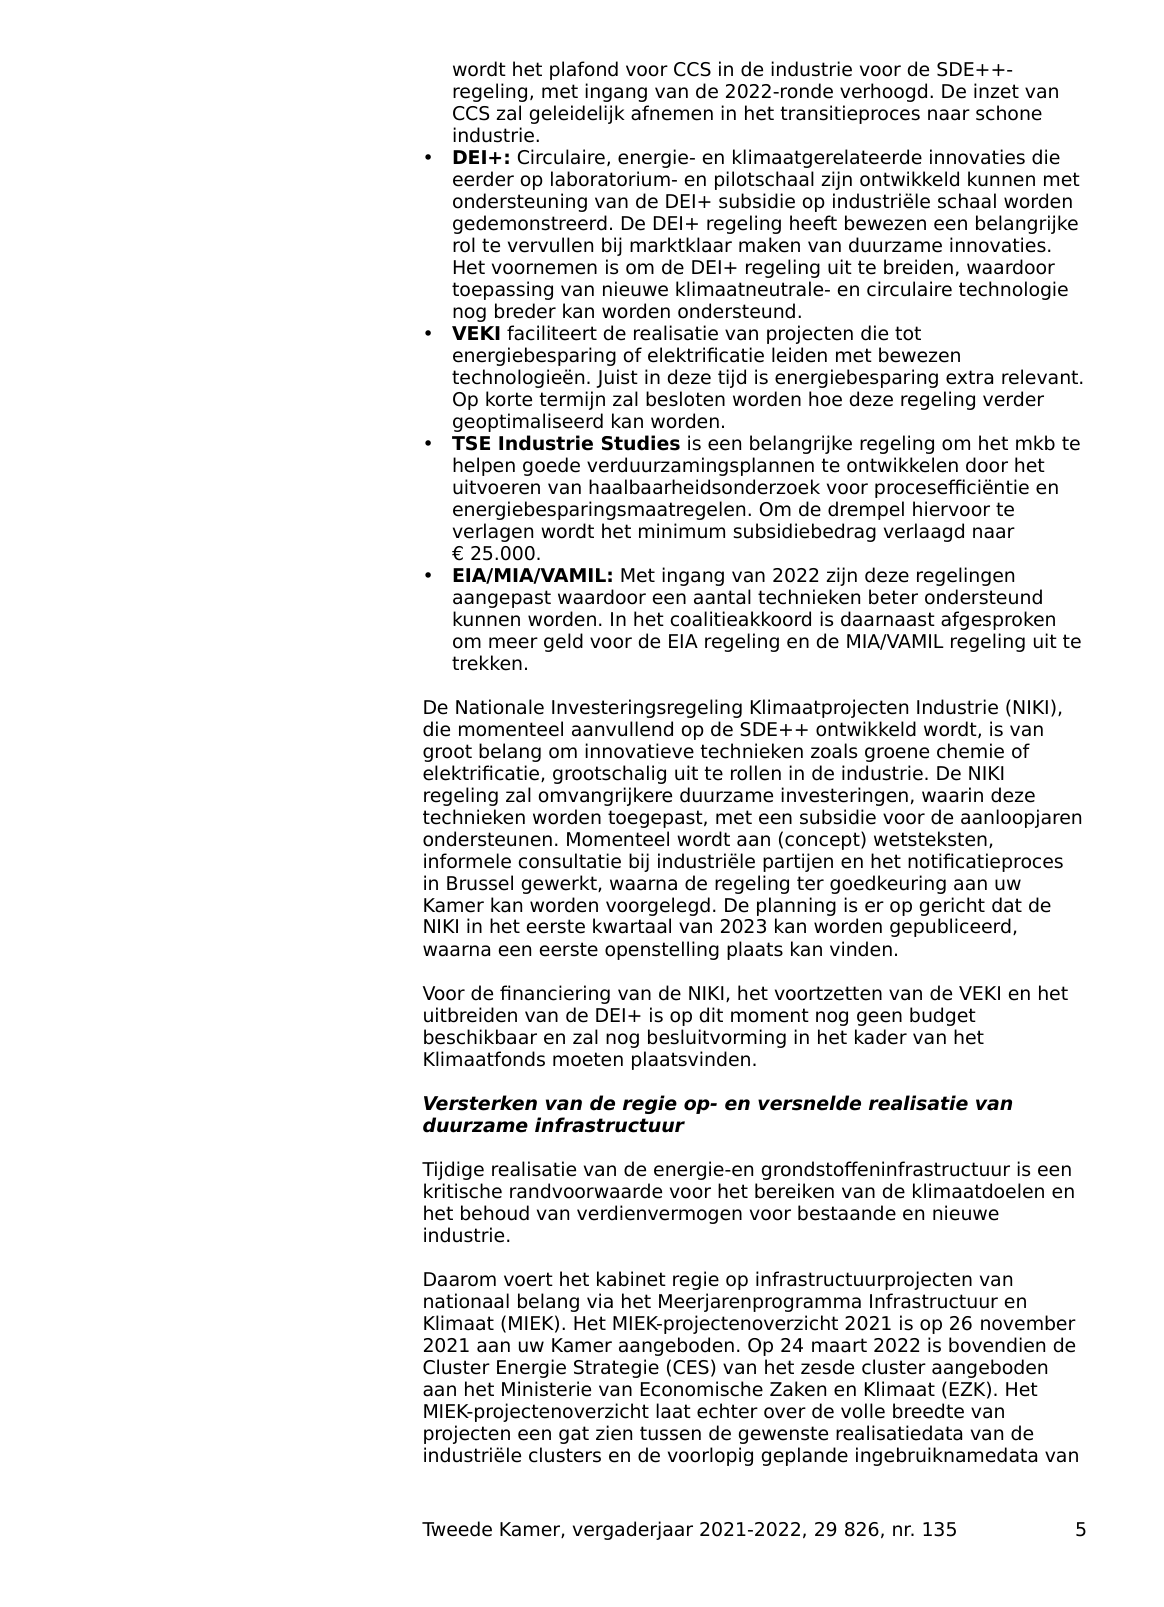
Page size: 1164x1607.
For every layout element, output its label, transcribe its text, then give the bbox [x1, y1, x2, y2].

text • VEKI faciliteert de realisatie van projecten die tot energiebesparing of elektrificatie leiden met bewezen technologieën. Juist in deze tijd is energiebesparing extra relevant. Op korte termijn zal besloten worden hoe deze regeling verder geoptimaliseerd kan worden. [422, 323, 1087, 433]
text Voor de financiering van de NIKI, het voortzetten van de VEKI en het uitbreiden van de DEI+ is op dit moment nog geen budget beschikbaar en zal nog besluitvorming in het kader van het Klimaatfonds moeten plaatsvinden. [422, 983, 1087, 1071]
text • DEI+: Circulaire, energie- en klimaatgerelateerde innovaties die eerder op laboratorium- en pilotschaal zijn ontwikkeld kunnen met ondersteuning van de DEI+ subsidie op industriële schaal worden gedemonstreerd. De DEI+ regeling heeft bewezen een belangrijke rol te vervullen bij marktklaar maken van duurzame innovaties. Het voornemen is om de DEI+ regeling uit te breiden, waardoor toepassing van nieuwe klimaatneutrale- en circulaire technologie nog breder kan worden ondersteund. [422, 147, 1087, 323]
text De Nationale Investeringsregeling Klimaatprojecten Industrie (NIKI), die momenteel aanvullend op de SDE++ ontwikkeld wordt, is van groot belang om innovatieve technieken zoals groene chemie of elektrificatie, grootschalig uit te rollen in de industrie. De NIKI regeling zal omvangrijkere duurzame investeringen, waarin deze technieken worden toegepast, met een subsidie voor de aanloopjaren ondersteunen. Momenteel wordt aan (concept) wetsteksten, informele consultatie bij industriële partijen en het notificatieproces in Brussel gewerkt, waarna de regeling ter goedkeuring aan uw Kamer kan worden voorgelegd. De planning is er op gericht dat de NIKI in het eerste kwartaal van 2023 kan worden gepubliceerd, waarna een eerste openstelling plaats kan vinden. [422, 697, 1087, 960]
text • TSE Industrie Studies is een belangrijke regeling om het mkb te helpen goede verduurzamingsplannen te ontwikkelen door het uitvoeren van haalbaarheidsonderzoek voor procesefficiëntie en energiebesparingsmaatregelen. Om de drempel hiervoor te verlagen wordt het minimum subsidiebedrag verlaagd naar € 25.000. [422, 433, 1087, 564]
text • EIA/MIA/VAMIL: Met ingang van 2022 zijn deze regelingen aangepast waardoor een aantal technieken beter ondersteund kunnen worden. In het coalitieakkoord is daarnaast afgesproken om meer geld voor de EIA regeling en de MIA/VAMIL regeling uit te trekken. [422, 564, 1087, 674]
text Daarom voert het kabinet regie op infrastructuurprojecten van nationaal belang via het Meerjarenprogramma Infrastructuur en Klimaat (MIEK). Het MIEK-projectenoverzicht 2021 is op 26 november 2021 aan uw Kamer aangeboden. Op 24 maart 2022 is bovendien de Cluster Energie Strategie (CES) van het zesde cluster aangeboden aan het Ministerie van Economische Zaken en Klimaat (EZK). Het MIEK-projectenoverzicht laat echter over de volle breedte van projecten een gat zien tussen de gewenste realisatiedata van de industriële clusters en de voorlopig geplande ingebruiknamedata van [422, 1269, 1087, 1467]
text wordt het plafond voor CCS in de industrie voor de SDE++-regeling, met ingang van de 2022-ronde verhoogd. De inzet van CCS zal geleidelijk afnemen in het transitieproces naar schone industrie. [422, 59, 1087, 147]
subtitle Versterken van de regie op- en versnelde realisatie van duurzame infrastructuur [422, 1093, 1087, 1137]
text Tijdige realisatie van de energie-en grondstoffeninfrastructuur is een kritische randvoorwaarde voor het bereiken van de klimaatdoelen en het behoud van verdienvermogen voor bestaande en nieuwe industrie. [422, 1159, 1087, 1247]
